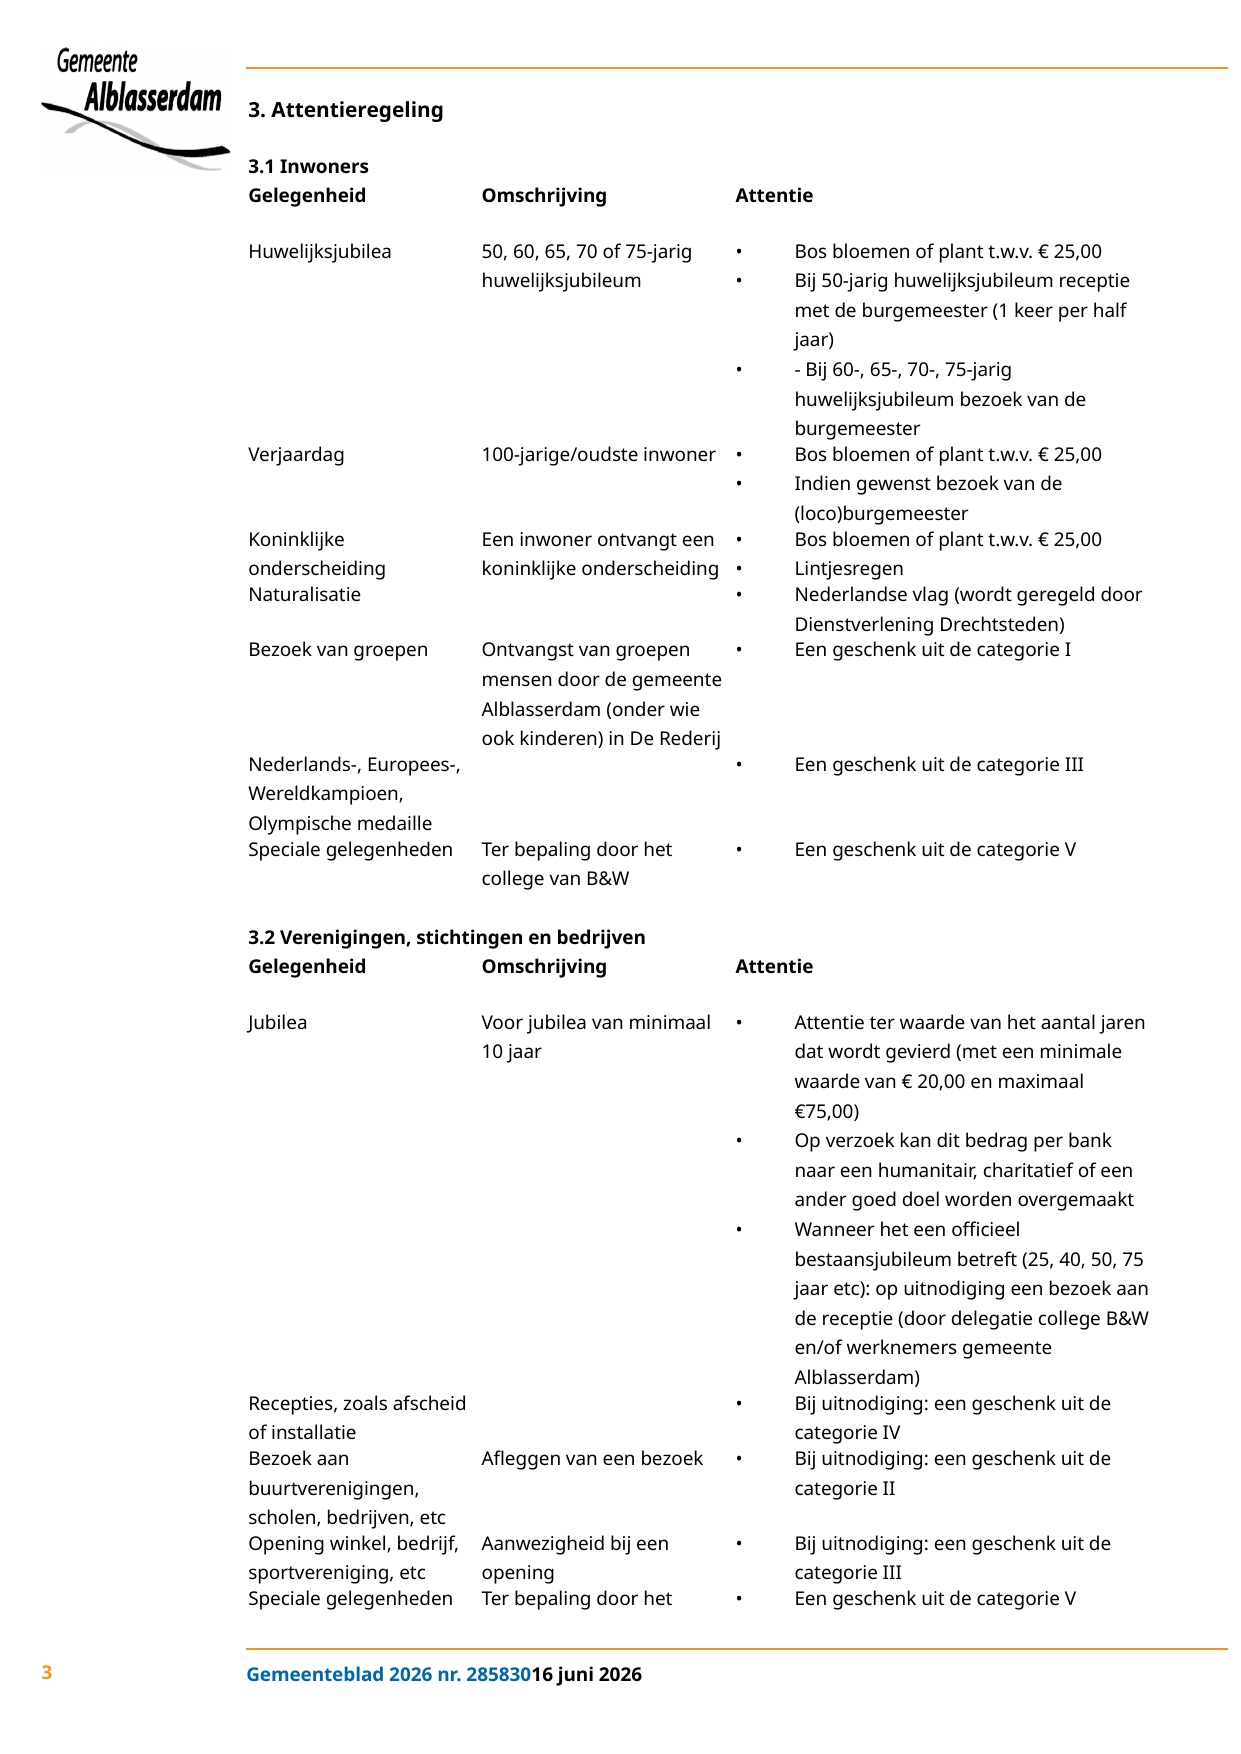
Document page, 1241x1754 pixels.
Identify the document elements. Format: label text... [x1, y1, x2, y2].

table_header Gelegenheid [248, 183, 481, 238]
table_cell Ontvangst van groepen mensen door de gemeente Alblasserdam (onder wie ook kinderen) in De Rederij [481, 637, 735, 751]
table_cell Bij uitnodiging: een geschenk uit de categorie II [735, 1445, 1152, 1530]
table_cell Naturalisatie [248, 581, 481, 637]
table_header Omschrijving [481, 954, 735, 1009]
table_cell Speciale gelegenheden [248, 1585, 481, 1611]
table_cell Voor jubilea van minimaal 10 jaar [481, 1009, 735, 1390]
table_cell Aanwezigheid bij een opening [481, 1530, 735, 1585]
table_cell Bos bloemen of plant t.w.v. € 25,00 Bij 50-jarig huwelijksjubileum receptie met de burgemeester (1 keer per half jaar) - Bij 60-, 65-, 70-, 75-jarig huwelijksjubileum bezoek van de burgemeester [735, 238, 1152, 441]
table_cell Bos bloemen of plant t.w.v. € 25,00 Lintjesregen [735, 526, 1152, 581]
table_cell Bezoek aan buurtverenigingen, scholen, bedrijven, etc [248, 1445, 481, 1530]
table_cell Opening winkel, bedrijf, sportvereniging, etc [248, 1530, 481, 1585]
table_cell Speciale gelegenheden [248, 836, 481, 891]
table_cell Een inwoner ontvangt een koninklijke onderscheiding [481, 526, 735, 581]
table_cell Jubilea [248, 1009, 481, 1390]
table_header Gelegenheid [248, 954, 481, 1009]
table_cell Huwelijksjubilea [248, 238, 481, 441]
table_cell Attentie ter waarde van het aantal jaren dat wordt gevierd (met een minimale waarde van € 20,00 en maximaal €75,00) Op verzoek kan dit bedrag per bank naar een humanitair, charitatief of een ander goed doel worden overgemaakt Wanneer het een officieel bestaansjubileum betreft (25, 40, 50, 75 jaar etc): op uitnodiging een bezoek aan de receptie (door delegatie college B&W en/of werknemers gemeente Alblasserdam) [735, 1009, 1152, 1390]
text 3.2 Verenigingen, stichtingen en bedrijven [248, 924, 1152, 950]
table_cell 50, 60, 65, 70 of 75-jarig huwelijksjubileum [481, 238, 735, 441]
table_cell Bij uitnodiging: een geschenk uit de categorie IV [735, 1390, 1152, 1445]
table_cell Ter bepaling door het college van B&W [481, 836, 735, 891]
table_cell Een geschenk uit de categorie I [735, 637, 1152, 751]
table_header Omschrijving [481, 183, 735, 238]
table_cell Ter bepaling door het [481, 1585, 735, 1611]
table_cell Een geschenk uit de categorie V [735, 1585, 1152, 1611]
table_cell Een geschenk uit de categorie V [735, 836, 1152, 891]
table_cell [481, 581, 735, 637]
table_cell 100-jarige/oudste inwoner [481, 441, 735, 526]
table_cell Bezoek van groepen [248, 637, 481, 751]
table_cell Nederlands-, Europees-, Wereldkampioen, Olympische medaille [248, 751, 481, 836]
table_cell Bos bloemen of plant t.w.v. € 25,00 Indien gewenst bezoek van de (loco)burgemeester [735, 441, 1152, 526]
table_cell Nederlandse vlag (wordt geregeld door Dienstverlening Drechtsteden) [735, 581, 1152, 637]
table_cell Een geschenk uit de categorie III [735, 751, 1152, 836]
table_header Attentie [735, 954, 1152, 1009]
table_cell Afleggen van een bezoek [481, 1445, 735, 1530]
table_cell [481, 751, 735, 836]
table_header Attentie [735, 183, 1152, 238]
table_cell Recepties, zoals afscheid of installatie [248, 1390, 481, 1445]
text 3. Attentieregeling [248, 95, 1152, 123]
picture [41, 47, 231, 172]
table_cell Verjaardag [248, 441, 481, 526]
table_cell [481, 1390, 735, 1445]
text 3.1 Inwoners [248, 153, 1152, 178]
table_cell Bij uitnodiging: een geschenk uit de categorie III [735, 1530, 1152, 1585]
table_cell Koninklijke onderscheiding [248, 526, 481, 581]
